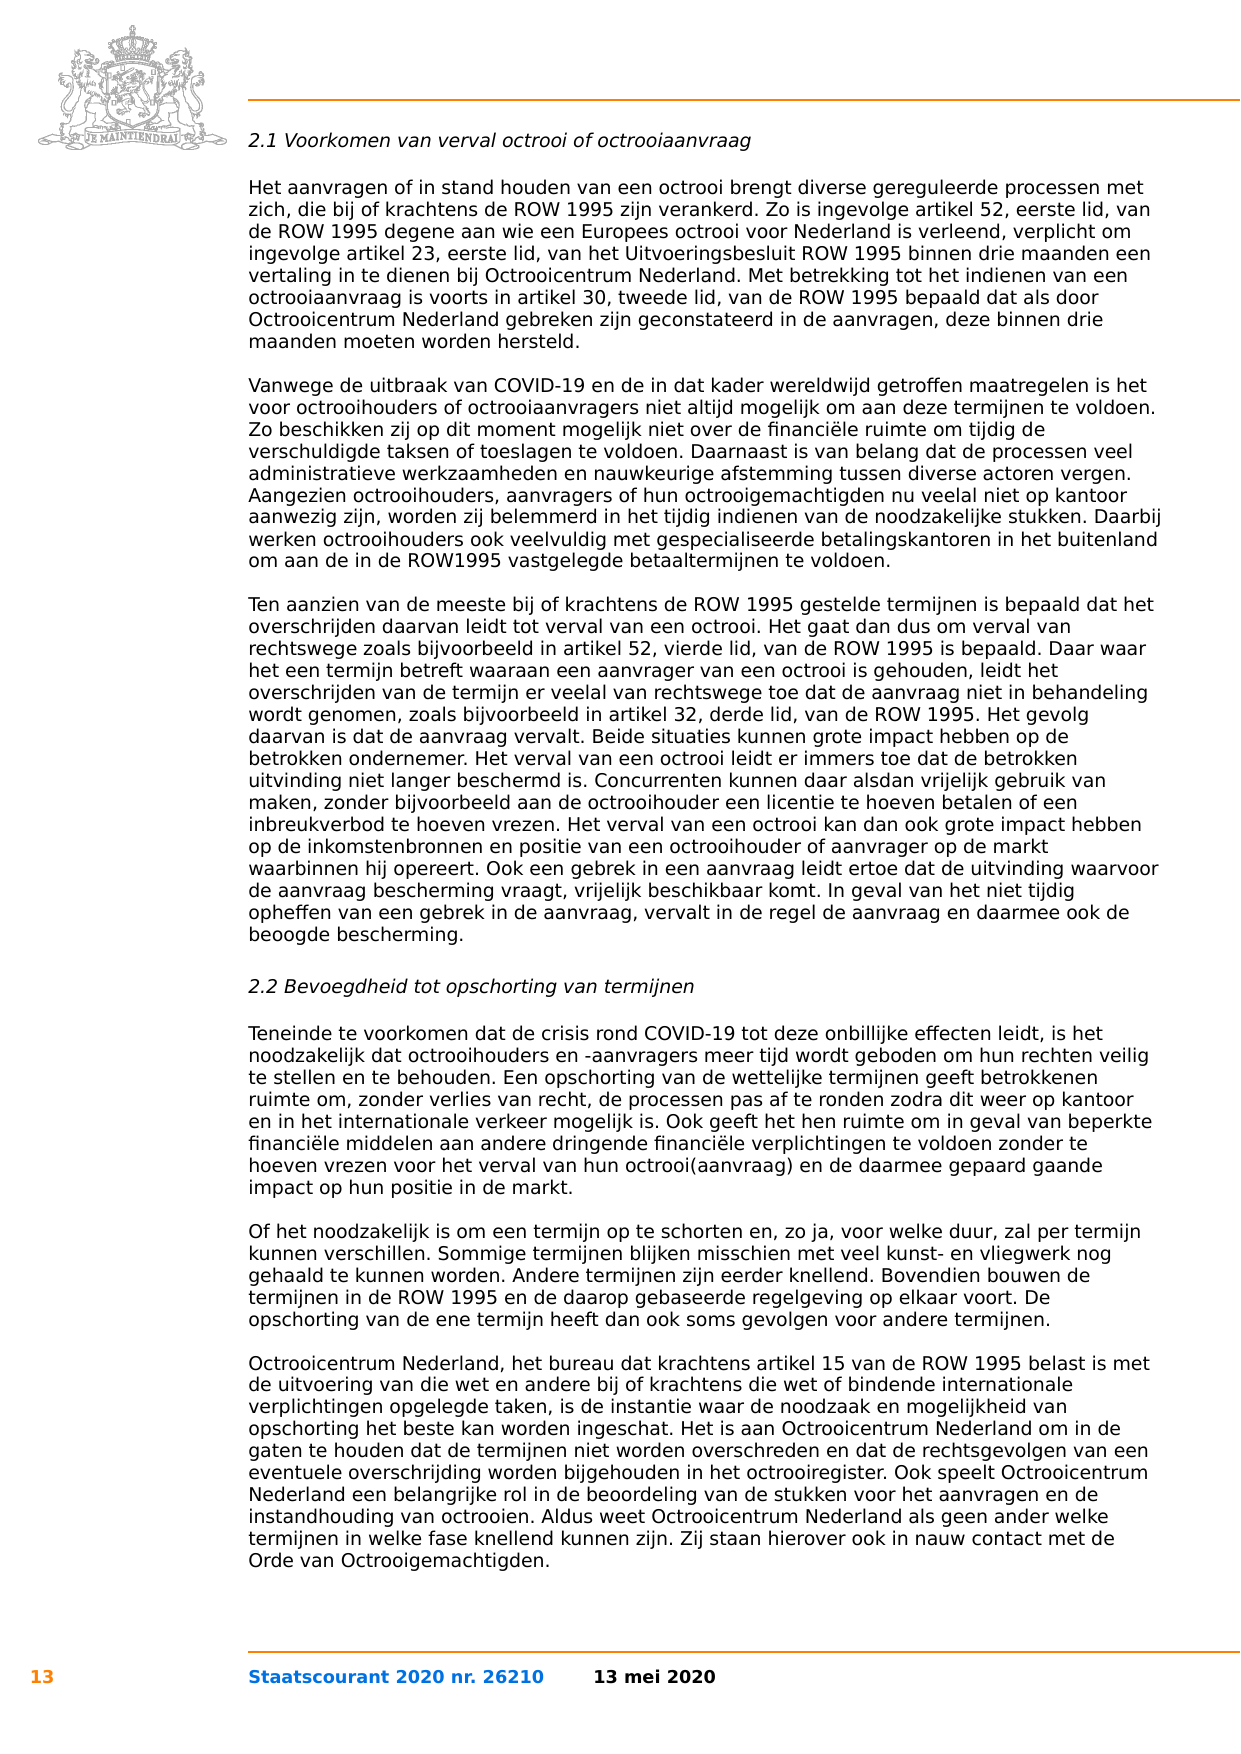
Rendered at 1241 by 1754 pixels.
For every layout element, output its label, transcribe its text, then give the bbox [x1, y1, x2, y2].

subtitle 2.1 Voorkomen van verval octrooi of octrooiaanvraag [248, 130, 1163, 152]
text Teneinde te voorkomen dat de crisis rond COVID-19 tot deze onbillijke effecten leidt, is het noodzakelijk dat octrooihouders en -aanvragers meer tijd wordt geboden om hun rechten veilig te stellen en te behouden. Een opschorting van de wettelijke termijnen geeft betrokkenen ruimte om, zonder verlies van recht, de processen pas af te ronden zodra dit weer op kantoor en in het internationale verkeer mogelijk is. Ook geeft het hen ruimte om in geval van beperkte financiële middelen aan andere dringende financiële verplichtingen te voldoen zonder te hoeven vrezen voor het verval van hun octrooi(aanvraag) en de daarmee gepaard gaande impact op hun positie in de markt. [248, 1023, 1163, 1199]
text Octrooicentrum Nederland, het bureau dat krachtens artikel 15 van de ROW 1995 belast is met de uitvoering van die wet en andere bij of krachtens die wet of bindende internationale verplichtingen opgelegde taken, is de instantie waar de noodzaak en mogelijkheid van opschorting het beste kan worden ingeschat. Het is aan Octrooicentrum Nederland om in de gaten te houden dat de termijnen niet worden overschreden en dat de rechtsgevolgen van een eventuele overschrijding worden bijgehouden in het octrooiregister. Ook speelt Octrooicentrum Nederland een belangrijke rol in de beoordeling van de stukken voor het aanvragen en de instandhouding van octrooien. Aldus weet Octrooicentrum Nederland als geen ander welke termijnen in welke fase knellend kunnen zijn. Zij staan hierover ook in nauw contact met de Orde van Octrooigemachtigden. [248, 1352, 1163, 1572]
text Ten aanzien van de meeste bij of krachtens de ROW 1995 gestelde termijnen is bepaald dat het overschrijden daarvan leidt tot verval van een octrooi. Het gaat dan dus om verval van rechtswege zoals bijvoorbeeld in artikel 52, vierde lid, van de ROW 1995 is bepaald. Daar waar het een termijn betreft waaraan een aanvrager van een octrooi is gehouden, leidt het overschrijden van de termijn er veelal van rechtswege toe dat de aanvraag niet in behandeling wordt genomen, zoals bijvoorbeeld in artikel 32, derde lid, van de ROW 1995. Het gevolg daarvan is dat de aanvraag vervalt. Beide situaties kunnen grote impact hebben op de betrokken ondernemer. Het verval van een octrooi leidt er immers toe dat de betrokken uitvinding niet langer beschermd is. Concurrenten kunnen daar alsdan vrijelijk gebruik van maken, zonder bijvoorbeeld aan de octrooihouder een licentie te hoeven betalen of een inbreukverbod te hoeven vrezen. Het verval van een octrooi kan dan ook grote impact hebben op de inkomstenbronnen en positie van een octrooihouder of aanvrager op de markt waarbinnen hij opereert. Ook een gebrek in een aanvraag leidt ertoe dat de uitvinding waarvoor de aanvraag bescherming vraagt, vrijelijk beschikbaar komt. In geval van het niet tijdig opheffen van een gebrek in de aanvraag, vervalt in de regel de aanvraag en daarmee ook de beoogde bescherming. [248, 594, 1163, 946]
picture [38, 25, 227, 150]
text Vanwege de uitbraak van COVID-19 en de in dat kader wereldwijd getroffen maatregelen is het voor octrooihouders of octrooiaanvragers niet altijd mogelijk om aan deze termijnen te voldoen. Zo beschikken zij op dit moment mogelijk niet over de financiële ruimte om tijdig de verschuldigde taksen of toeslagen te voldoen. Daarnaast is van belang dat de processen veel administratieve werkzaamheden en nauwkeurige afstemming tussen diverse actoren vergen. Aangezien octrooihouders, aanvragers of hun octrooigemachtigden nu veelal niet op kantoor aanwezig zijn, worden zij belemmerd in het tijdig indienen van de noodzakelijke stukken. Daarbij werken octrooihouders ook veelvuldig met gespecialiseerde betalingskantoren in het buitenland om aan de in de ROW1995 vastgelegde betaaltermijnen te voldoen. [248, 374, 1163, 572]
text Het aanvragen of in stand houden van een octrooi brengt diverse gereguleerde processen met zich, die bij of krachtens de ROW 1995 zijn verankerd. Zo is ingevolge artikel 52, eerste lid, van de ROW 1995 degene aan wie een Europees octrooi voor Nederland is verleend, verplicht om ingevolge artikel 23, eerste lid, van het Uitvoeringsbesluit ROW 1995 binnen drie maanden een vertaling in te dienen bij Octrooicentrum Nederland. Met betrekking tot het indienen van een octrooiaanvraag is voorts in artikel 30, tweede lid, van de ROW 1995 bepaald dat als door Octrooicentrum Nederland gebreken zijn geconstateerd in de aanvragen, deze binnen drie maanden moeten worden hersteld. [248, 177, 1163, 353]
text Of het noodzakelijk is om een termijn op te schorten en, zo ja, voor welke duur, zal per termijn kunnen verschillen. Sommige termijnen blijken misschien met veel kunst- en vliegwerk nog gehaald te kunnen worden. Andere termijnen zijn eerder knellend. Bovendien bouwen de termijnen in de ROW 1995 en de daarop gebaseerde regelgeving op elkaar voort. De opschorting van de ene termijn heeft dan ook soms gevolgen voor andere termijnen. [248, 1221, 1163, 1331]
subtitle 2.2 Bevoegdheid tot opschorting van termijnen [248, 976, 1163, 998]
